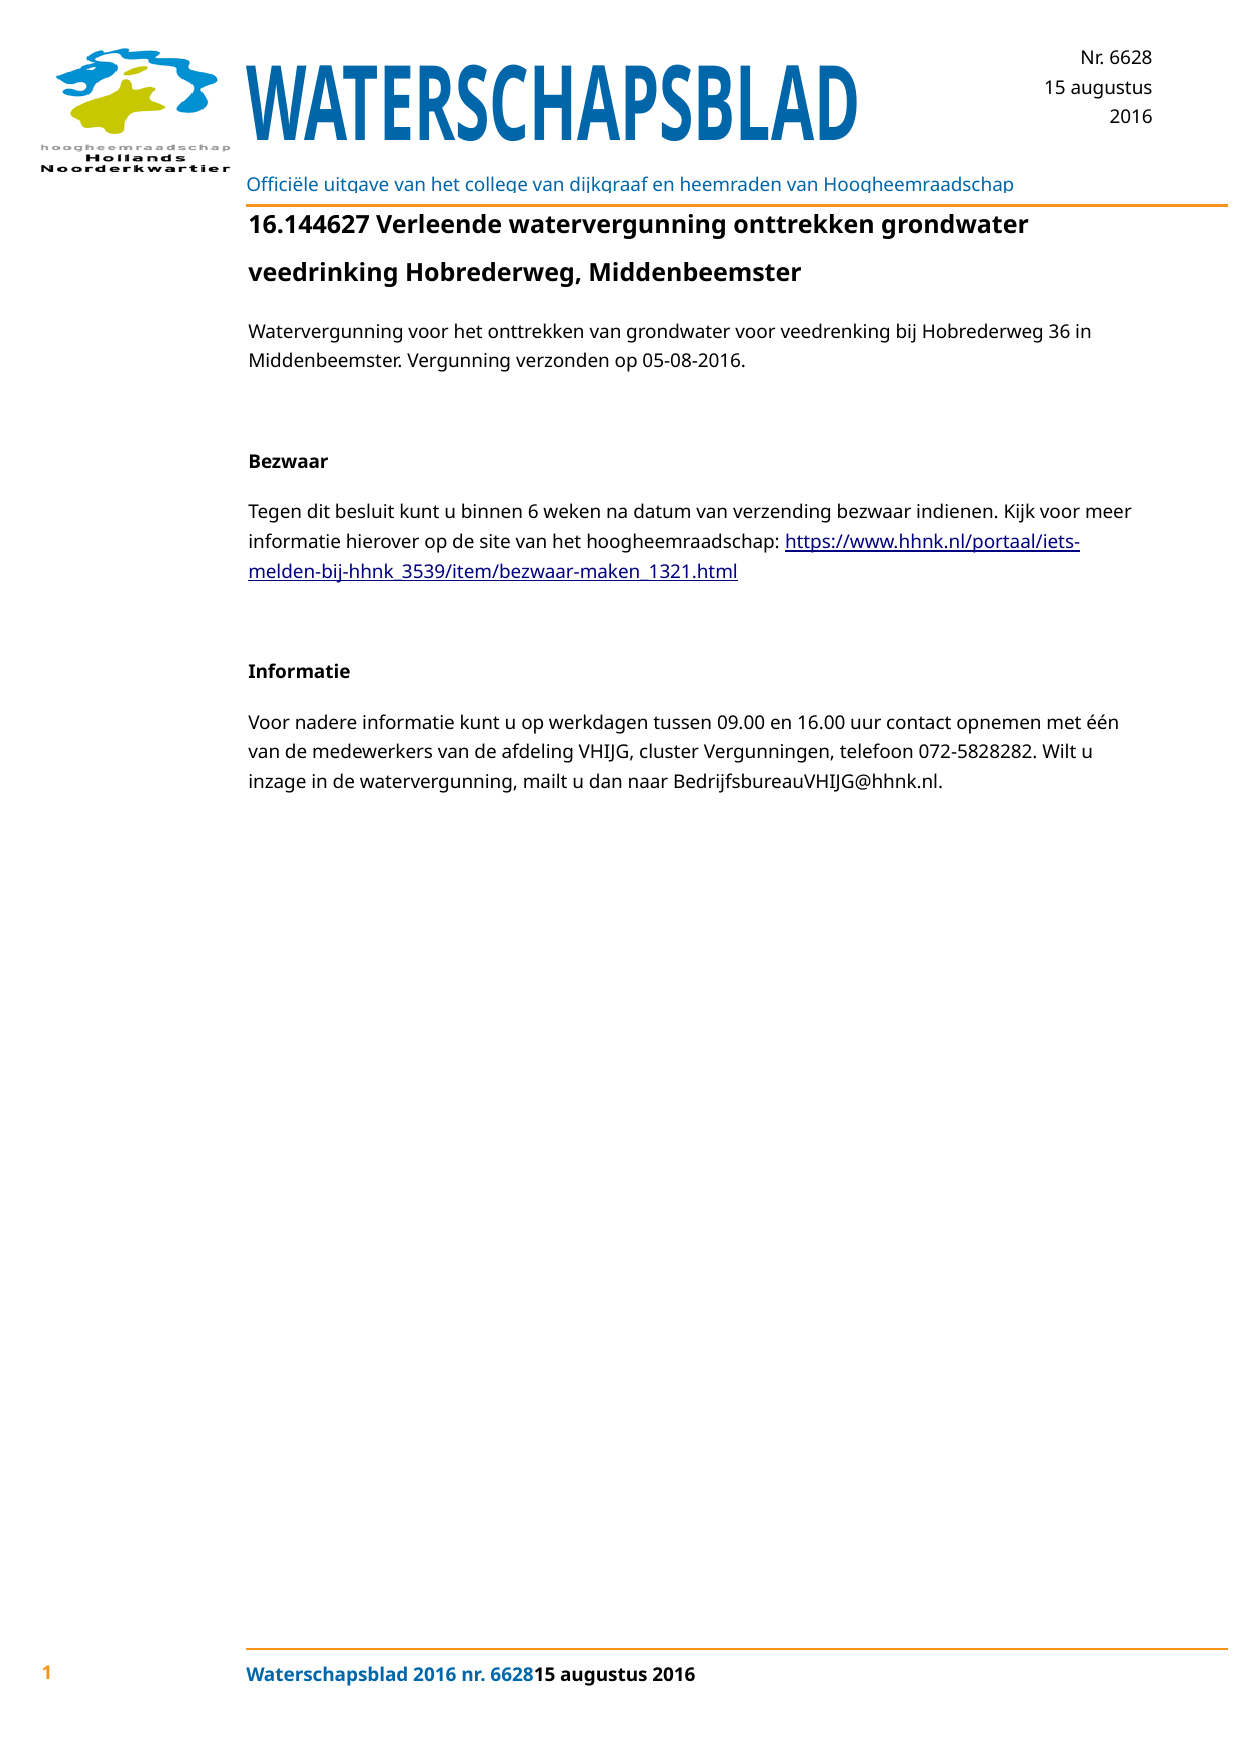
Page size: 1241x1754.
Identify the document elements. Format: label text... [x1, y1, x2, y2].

text Bezwaar [248, 448, 1152, 474]
text 16.144627 Verleende watervergunning onttrekken grondwater veedrinking Hobrederweg, Middenbeemster [248, 207, 1152, 288]
text Voor nadere informatie kunt u op werkdagen tussen 09.00 en 16.00 uur contact opnemen met één van de medewerkers van de afdeling VHIJG, cluster Vergunningen, telefoon 072-5828282. Wilt u inzage in de watervergunning, mailt u dan naar BedrijfsbureauVHIJG@hhnk.nl. [248, 709, 1152, 794]
text Informatie [248, 659, 1152, 684]
picture [41, 47, 231, 172]
text Watervergunning voor het onttrekken van grondwater voor veedrenking bij Hobrederweg 36 in Middenbeemster. Vergunning verzonden op 05-08-2016. [248, 318, 1152, 373]
text Tegen dit besluit kunt u binnen 6 weken na datum van verzending bezwaar indienen. Kijk voor meer informatie hierover op de site van het hoogheemraadschap: https://www.hhnk.nl/portaal/iets-melden-bij-hhnk_3539/item/bezwaar-maken_1321.html [248, 499, 1152, 584]
